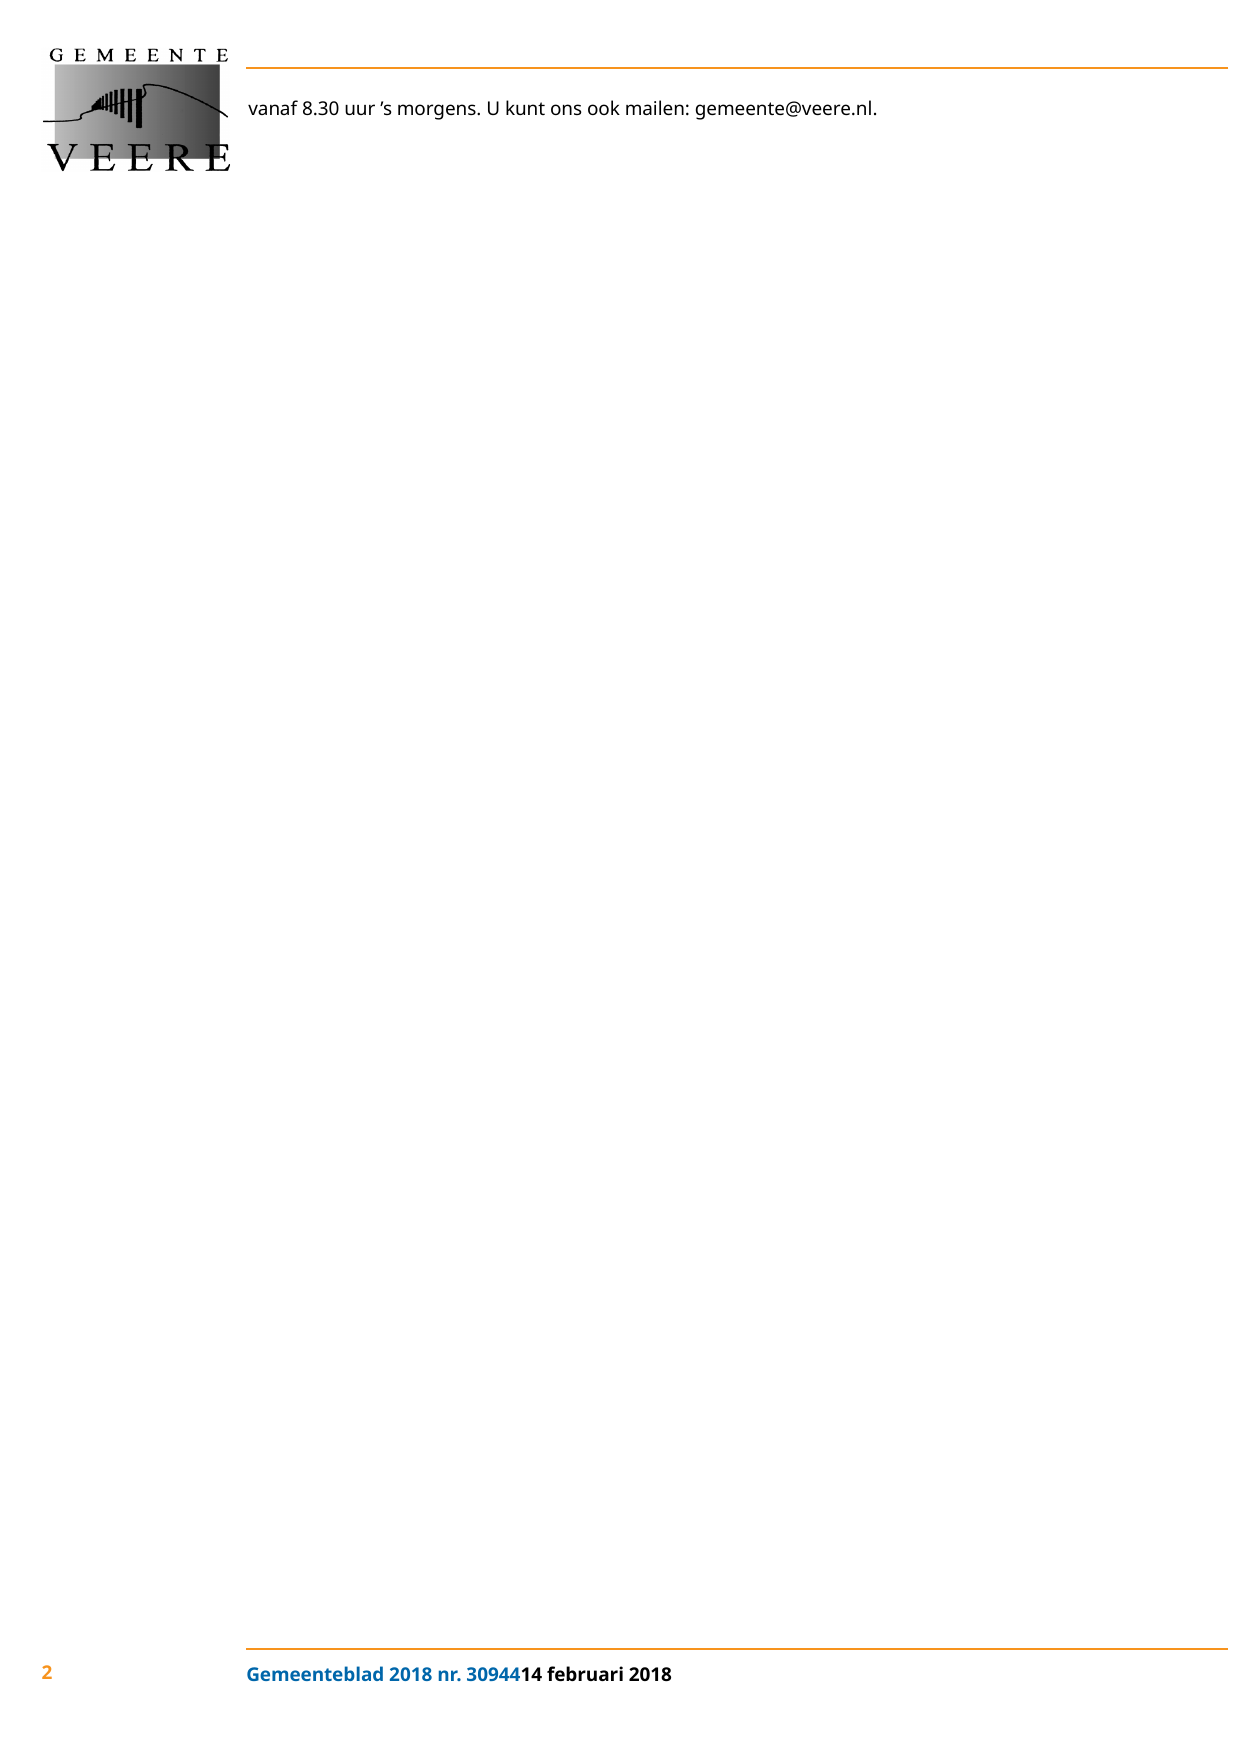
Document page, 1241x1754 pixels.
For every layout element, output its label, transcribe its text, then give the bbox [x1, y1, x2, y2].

text vanaf 8.30 uur ’s morgens. U kunt ons ook mailen: gemeente@veere.nl. [248, 95, 1152, 121]
picture [41, 47, 231, 172]
